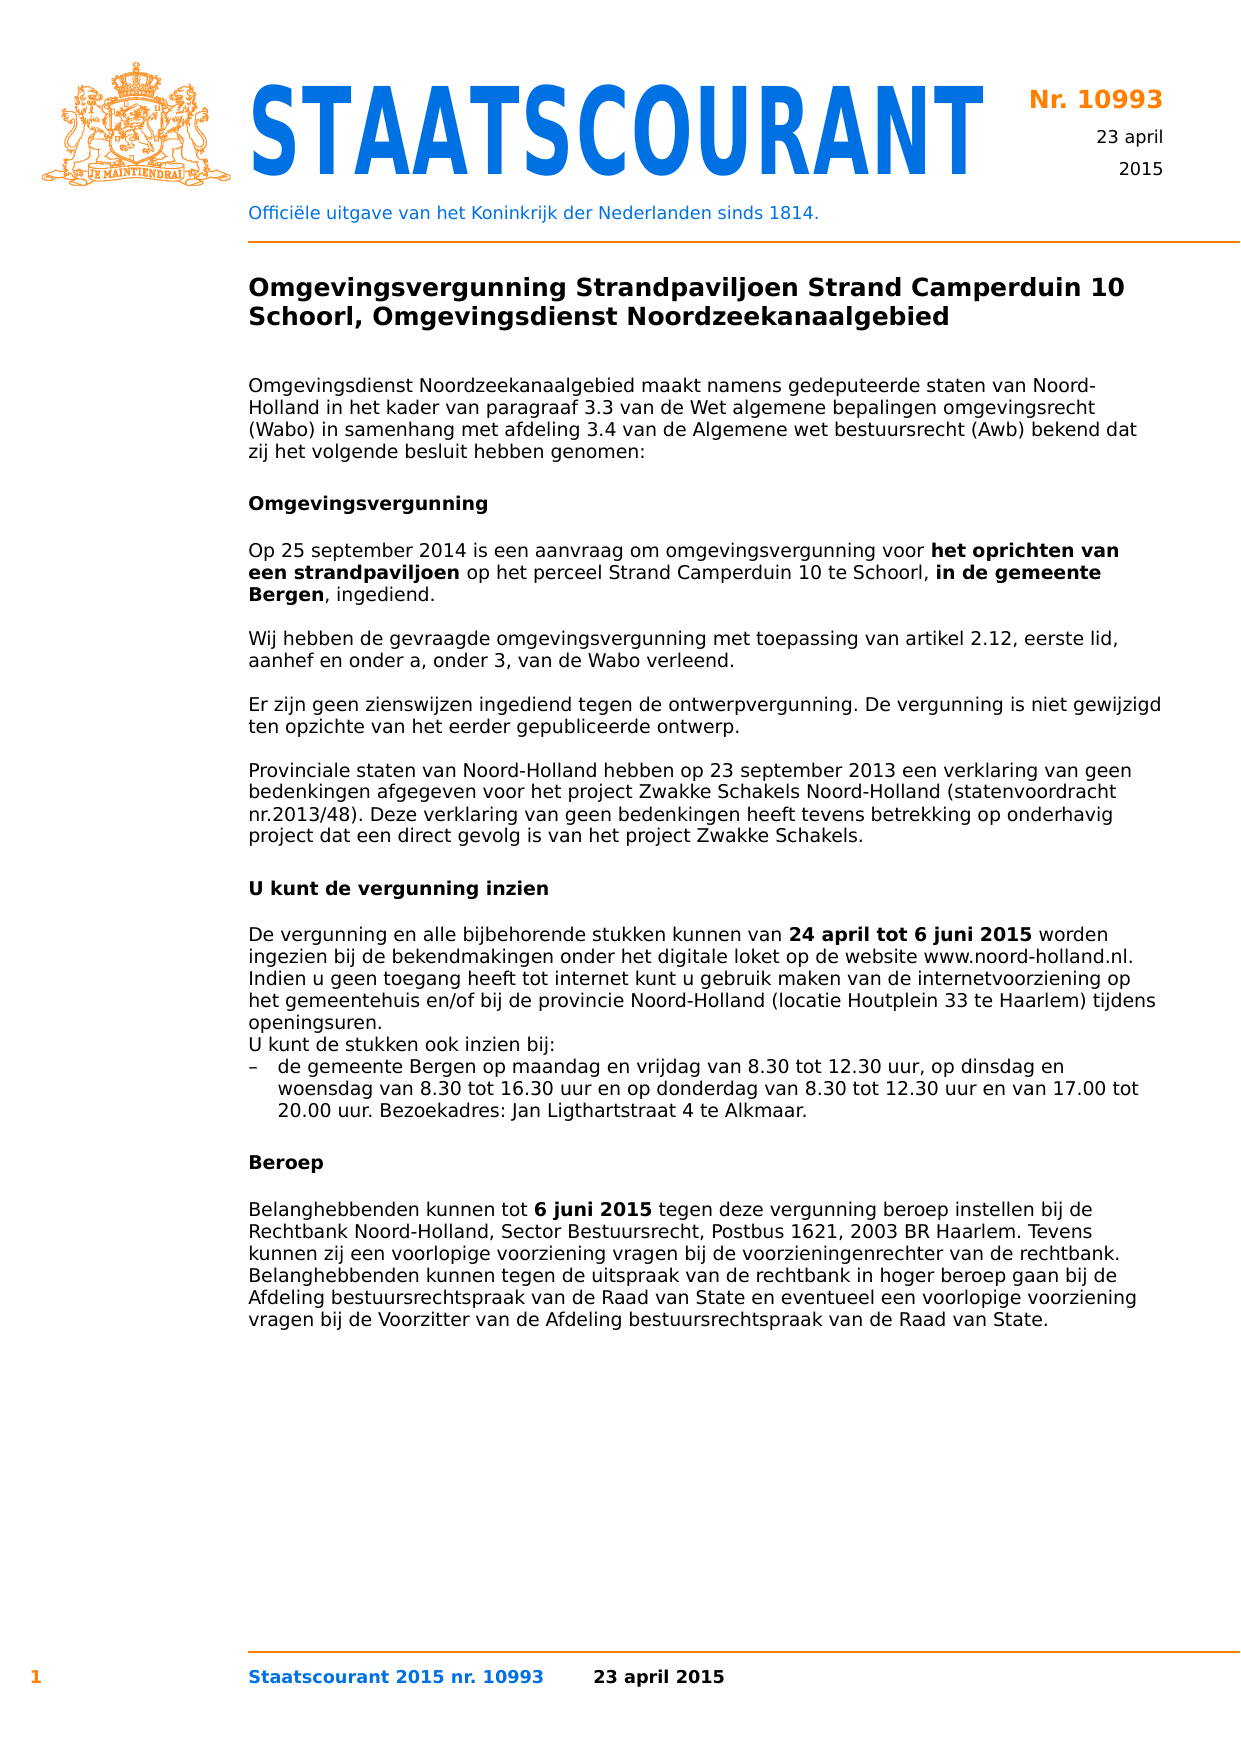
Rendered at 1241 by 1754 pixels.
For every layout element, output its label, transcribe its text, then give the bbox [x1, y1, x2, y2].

text U kunt de stukken ook inzien bij: [248, 1034, 1163, 1056]
text De vergunning en alle bijbehorende stukken kunnen van 24 april tot 6 juni 2015 worden ingezien bij de bekendmakingen onder het digitale loket op de website www.noord-holland.nl. Indien u geen toegang heeft tot internet kunt u gebruik maken van de internetvoorziening op het gemeentehuis en/of bij de provincie Noord-Holland (locatie Houtplein 33 te Haarlem) tijdens openingsuren. [248, 924, 1163, 1034]
subtitle Omgevingsvergunning Strandpaviljoen Strand Camperduin 10 Schoorl, Omgevingsdienst Noordzeekanaalgebied [248, 273, 1163, 331]
text Er zijn geen zienswijzen ingediend tegen de ontwerpvergunning. De vergunning is niet gewijzigd ten opzichte van het eerder gepubliceerde ontwerp. [248, 694, 1163, 738]
text Belanghebbenden kunnen tot 6 juni 2015 tegen deze vergunning beroep instellen bij de Rechtbank Noord-Holland, Sector Bestuursrecht, Postbus 1621, 2003 BR Haarlem. Tevens kunnen zij een voorlopige voorziening vragen bij de voorzieningenrechter van de rechtbank. [248, 1199, 1163, 1265]
text Op 25 september 2014 is een aanvraag om omgevingsvergunning voor het oprichten van een strandpaviljoen op het perceel Strand Camperduin 10 te Schoorl, in de gemeente Bergen, ingediend. [248, 540, 1163, 606]
table_cell 23 april [998, 121, 1240, 153]
text Provinciale staten van Noord-Holland hebben op 23 september 2013 een verklaring van geen bedenkingen afgegeven voor het project Zwakke Schakels Noord-Holland (statenvoordracht nr.2013/48). Deze verklaring van geen bedenkingen heeft tevens betrekking op onderhavig project dat een direct gevolg is van het project Zwakke Schakels. [248, 759, 1163, 847]
table_cell 2015 [998, 153, 1240, 203]
picture [41, 62, 231, 186]
table_header [25, 62, 248, 241]
table_header Nr. 10993 [998, 62, 1240, 121]
table_cell Officiële uitgave van het Koninkrijk der Nederlanden sinds 1814. [248, 203, 1240, 241]
text Belanghebbenden kunnen tegen de uitspraak van de rechtbank in hoger beroep gaan bij de Afdeling bestuursrechtspraak van de Raad van State en eventueel een voorlopige voorziening vragen bij de Voorzitter van de Afdeling bestuursrechtspraak van de Raad van State. [248, 1265, 1163, 1331]
subtitle Omgevingsvergunning [248, 493, 1163, 515]
text Omgevingsdienst Noordzeekanaalgebied maakt namens gedeputeerde staten van Noord-Holland in het kader van paragraaf 3.3 van de Wet algemene bepalingen omgevingsrecht (Wabo) in samenhang met afdeling 3.4 van de Algemene wet bestuursrecht (Awb) bekend dat zij het volgende besluit hebben genomen: [248, 375, 1163, 463]
table_header STAATSCOURANT [248, 62, 998, 203]
subtitle U kunt de vergunning inzien [248, 877, 1163, 899]
subtitle Beroep [248, 1152, 1163, 1174]
text Wij hebben de gevraagde omgevingsvergunning met toepassing van artikel 2.12, eerste lid, aanhef en onder a, onder 3, van de Wabo verleend. [248, 628, 1163, 672]
text – de gemeente Bergen op maandag en vrijdag van 8.30 tot 12.30 uur, op dinsdag en woensdag van 8.30 tot 16.30 uur en op donderdag van 8.30 tot 12.30 uur en van 17.00 tot 20.00 uur. Bezoekadres: Jan Ligthartstraat 4 te Alkmaar. [248, 1056, 1163, 1122]
